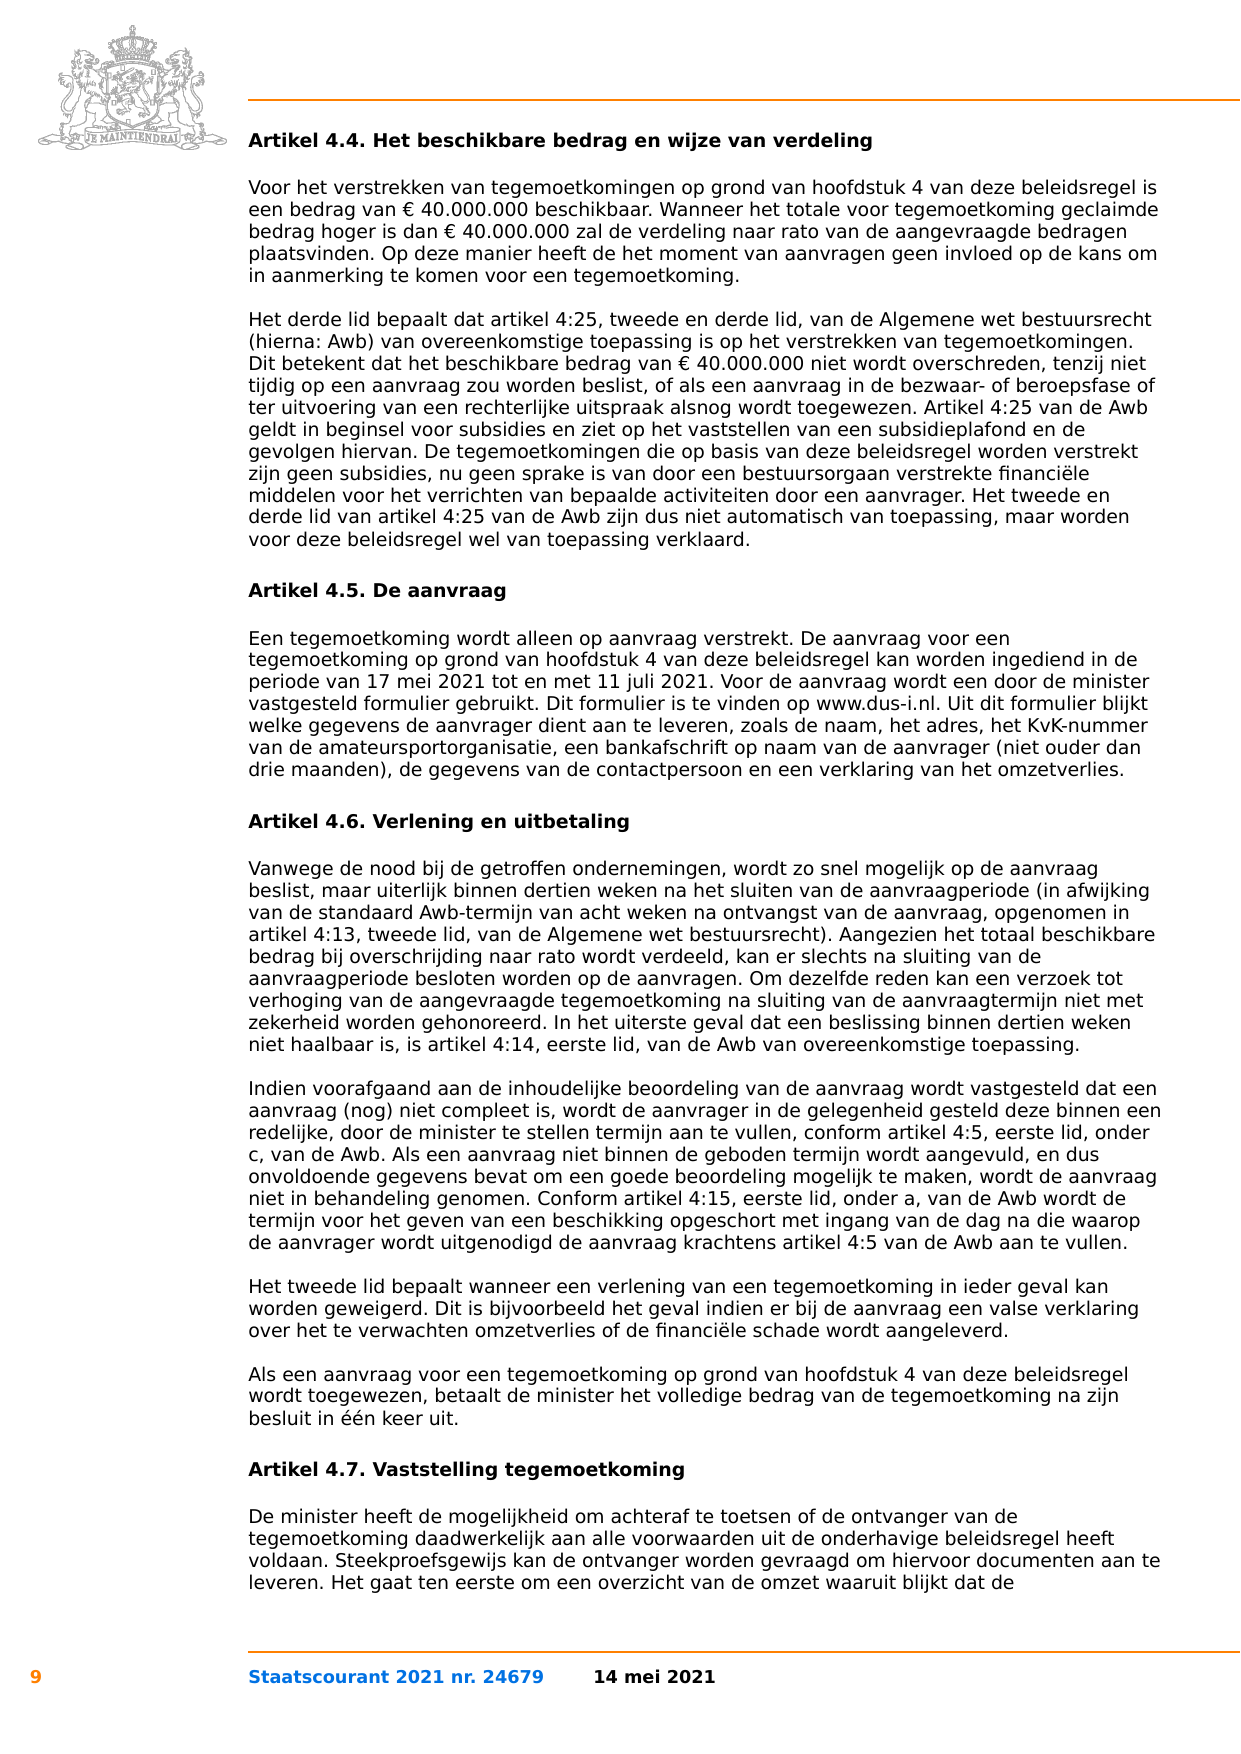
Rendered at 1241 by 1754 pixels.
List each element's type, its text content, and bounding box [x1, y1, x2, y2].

picture [38, 25, 227, 150]
subtitle Artikel 4.6. Verlening en uitbetaling [248, 811, 1163, 833]
text Indien voorafgaand aan de inhoudelijke beoordeling van de aanvraag wordt vastgesteld dat een aanvraag (nog) niet compleet is, wordt de aanvrager in de gelegenheid gesteld deze binnen een redelijke, door de minister te stellen termijn aan te vullen, conform artikel 4:5, eerste lid, onder c, van de Awb. Als een aanvraag niet binnen de geboden termijn wordt aangevuld, en dus onvoldoende gegevens bevat om een goede beoordeling mogelijk te maken, wordt de aanvraag niet in behandeling genomen. Conform artikel 4:15, eerste lid, onder a, van de Awb wordt de termijn voor het geven van een beschikking opgeschort met ingang van de dag na die waarop de aanvrager wordt uitgenodigd de aanvraag krachtens artikel 4:5 van de Awb aan te vullen. [248, 1078, 1163, 1254]
text Een tegemoetkoming wordt alleen op aanvraag verstrekt. De aanvraag voor een tegemoetkoming op grond van hoofdstuk 4 van deze beleidsregel kan worden ingediend in de periode van 17 mei 2021 tot en met 11 juli 2021. Voor de aanvraag wordt een door de minister vastgesteld formulier gebruikt. Dit formulier is te vinden op www.dus-i.nl. Uit dit formulier blijkt welke gegevens de aanvrager dient aan te leveren, zoals de naam, het adres, het KvK-nummer van de amateursportorganisatie, een bankafschrift op naam van de aanvrager (niet ouder dan drie maanden), de gegevens van de contactpersoon en een verklaring van het omzetverlies. [248, 627, 1163, 781]
text Het derde lid bepaalt dat artikel 4:25, tweede en derde lid, van de Algemene wet bestuursrecht (hierna: Awb) van overeenkomstige toepassing is op het verstrekken van tegemoetkomingen. Dit betekent dat het beschikbare bedrag van € 40.000.000 niet wordt overschreden, tenzij niet tijdig op een aanvraag zou worden beslist, of als een aanvraag in de bezwaar- of beroepsfase of ter uitvoering van een rechterlijke uitspraak alsnog wordt toegewezen. Artikel 4:25 van de Awb geldt in beginsel voor subsidies en ziet op het vaststellen van een subsidieplafond en de gevolgen hiervan. De tegemoetkomingen die op basis van deze beleidsregel worden verstrekt zijn geen subsidies, nu geen sprake is van door een bestuursorgaan verstrekte financiële middelen voor het verrichten van bepaalde activiteiten door een aanvrager. Het tweede en derde lid van artikel 4:25 van de Awb zijn dus niet automatisch van toepassing, maar worden voor deze beleidsregel wel van toepassing verklaard. [248, 309, 1163, 550]
text Als een aanvraag voor een tegemoetkoming op grond van hoofdstuk 4 van deze beleidsregel wordt toegewezen, betaalt de minister het volledige bedrag van de tegemoetkoming na zijn besluit in één keer uit. [248, 1363, 1163, 1429]
text Voor het verstrekken van tegemoetkomingen op grond van hoofdstuk 4 van deze beleidsregel is een bedrag van € 40.000.000 beschikbaar. Wanneer het totale voor tegemoetkoming geclaimde bedrag hoger is dan € 40.000.000 zal de verdeling naar rato van de aangevraagde bedragen plaatsvinden. Op deze manier heeft de het moment van aanvragen geen invloed op de kans om in aanmerking te komen voor een tegemoetkoming. [248, 177, 1163, 287]
subtitle Artikel 4.7. Vaststelling tegemoetkoming [248, 1459, 1163, 1481]
subtitle Artikel 4.4. Het beschikbare bedrag en wijze van verdeling [248, 130, 1163, 152]
text Het tweede lid bepaalt wanneer een verlening van een tegemoetkoming in ieder geval kan worden geweigerd. Dit is bijvoorbeeld het geval indien er bij de aanvraag een valse verklaring over het te verwachten omzetverlies of de financiële schade wordt aangeleverd. [248, 1276, 1163, 1342]
text Vanwege de nood bij de getroffen ondernemingen, wordt zo snel mogelijk op de aanvraag beslist, maar uiterlijk binnen dertien weken na het sluiten van de aanvraagperiode (in afwijking van de standaard Awb-termijn van acht weken na ontvangst van de aanvraag, opgenomen in artikel 4:13, tweede lid, van de Algemene wet bestuursrecht). Aangezien het totaal beschikbare bedrag bij overschrijding naar rato wordt verdeeld, kan er slechts na sluiting van de aanvraagperiode besloten worden op de aanvragen. Om dezelfde reden kan een verzoek tot verhoging van de aangevraagde tegemoetkoming na sluiting van de aanvraagtermijn niet met zekerheid worden gehonoreerd. In het uiterste geval dat een beslissing binnen dertien weken niet haalbaar is, is artikel 4:14, eerste lid, van de Awb van overeenkomstige toepassing. [248, 858, 1163, 1056]
subtitle Artikel 4.5. De aanvraag [248, 580, 1163, 602]
text De minister heeft de mogelijkheid om achteraf te toetsen of de ontvanger van de tegemoetkoming daadwerkelijk aan alle voorwaarden uit de onderhavige beleidsregel heeft voldaan. Steekproefsgewijs kan de ontvanger worden gevraagd om hiervoor documenten aan te leveren. Het gaat ten eerste om een overzicht van de omzet waaruit blijkt dat de [248, 1506, 1163, 1594]
